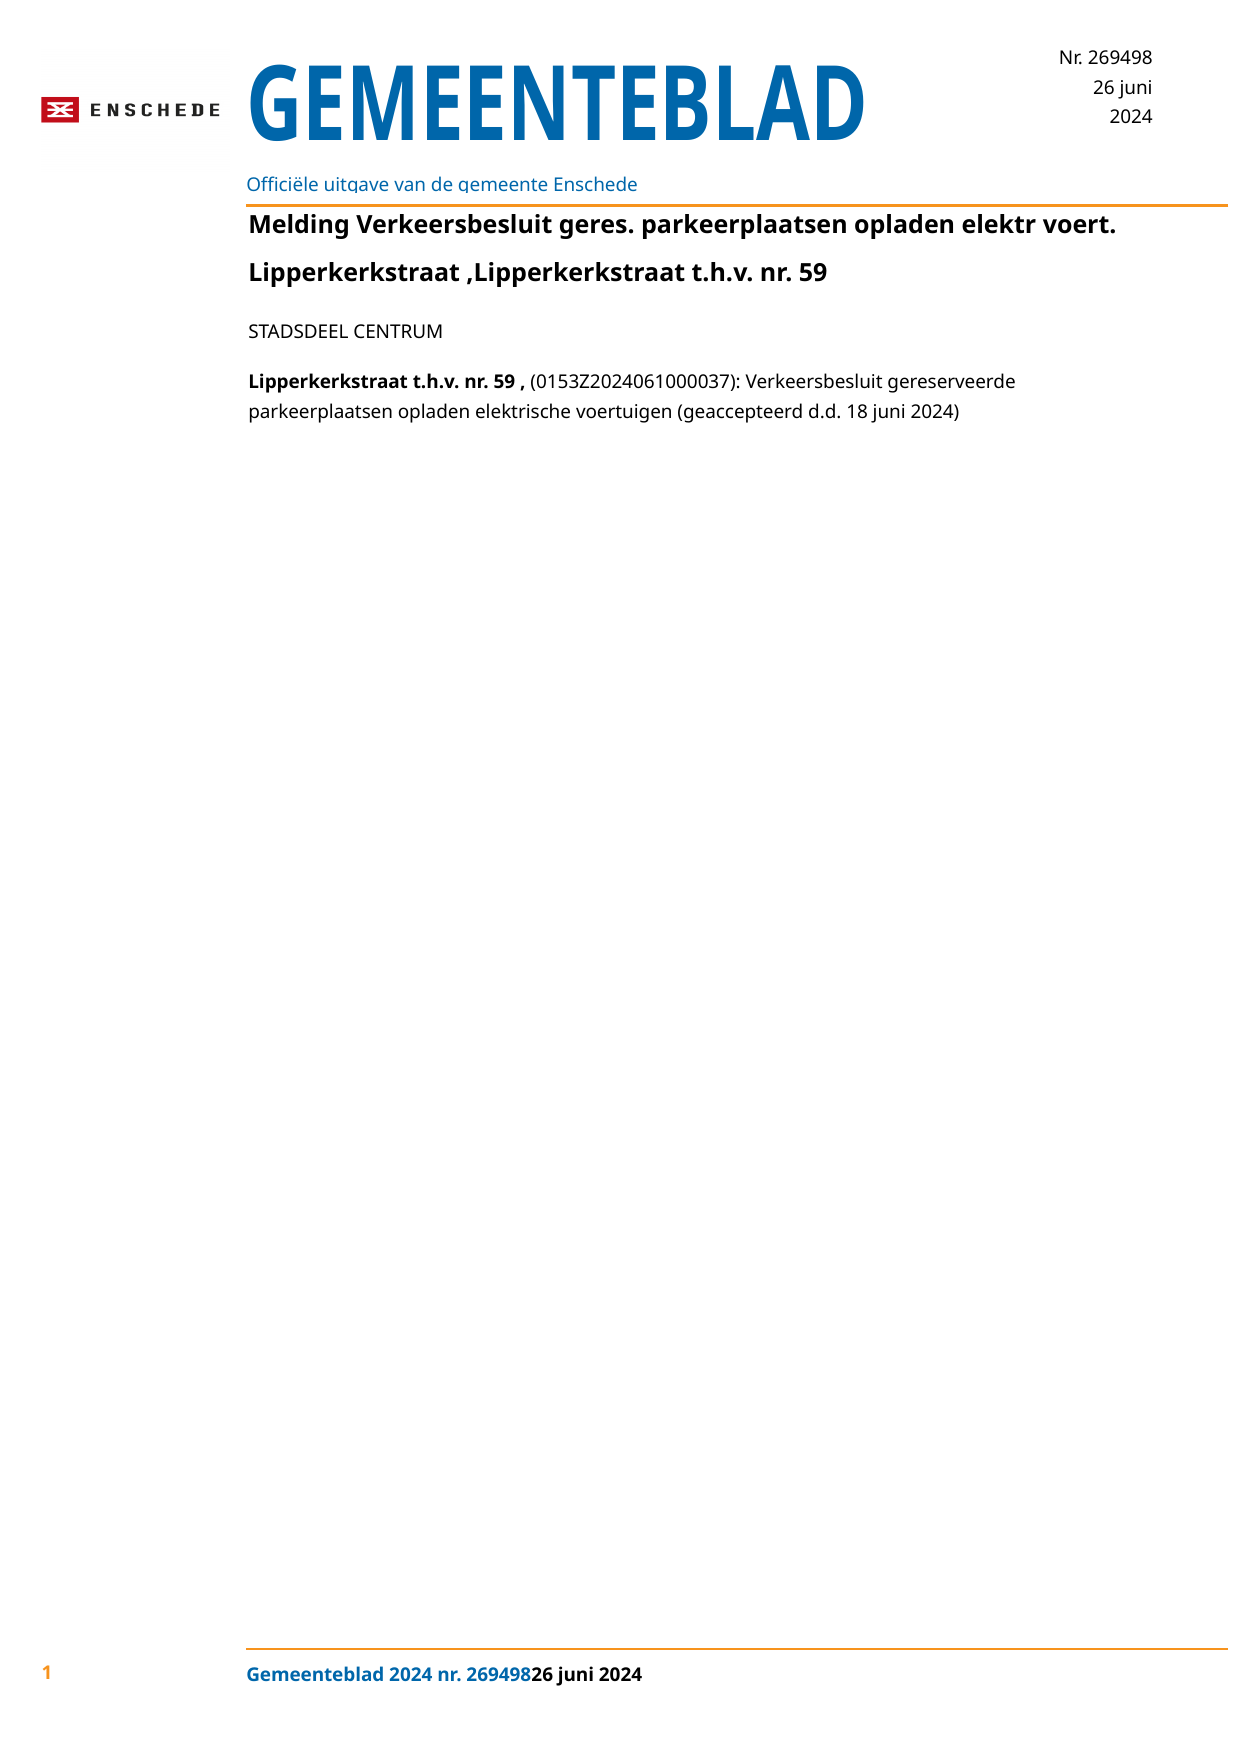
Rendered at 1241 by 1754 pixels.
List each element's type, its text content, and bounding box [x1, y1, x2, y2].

picture [41, 47, 231, 172]
text STADSDEEL CENTRUM [248, 318, 1152, 344]
text Lipperkerkstraat t.h.v. nr. 59 , (0153Z2024061000037): Verkeersbesluit gereserveerde parkeerplaatsen opladen elektrische voertuigen (geaccepteerd d.d. 18 juni 2024) [248, 368, 1152, 424]
text Melding Verkeersbesluit geres. parkeerplaatsen opladen elektr voert. Lipperkerkstraat ,Lipperkerkstraat t.h.v. nr. 59 [248, 207, 1152, 288]
